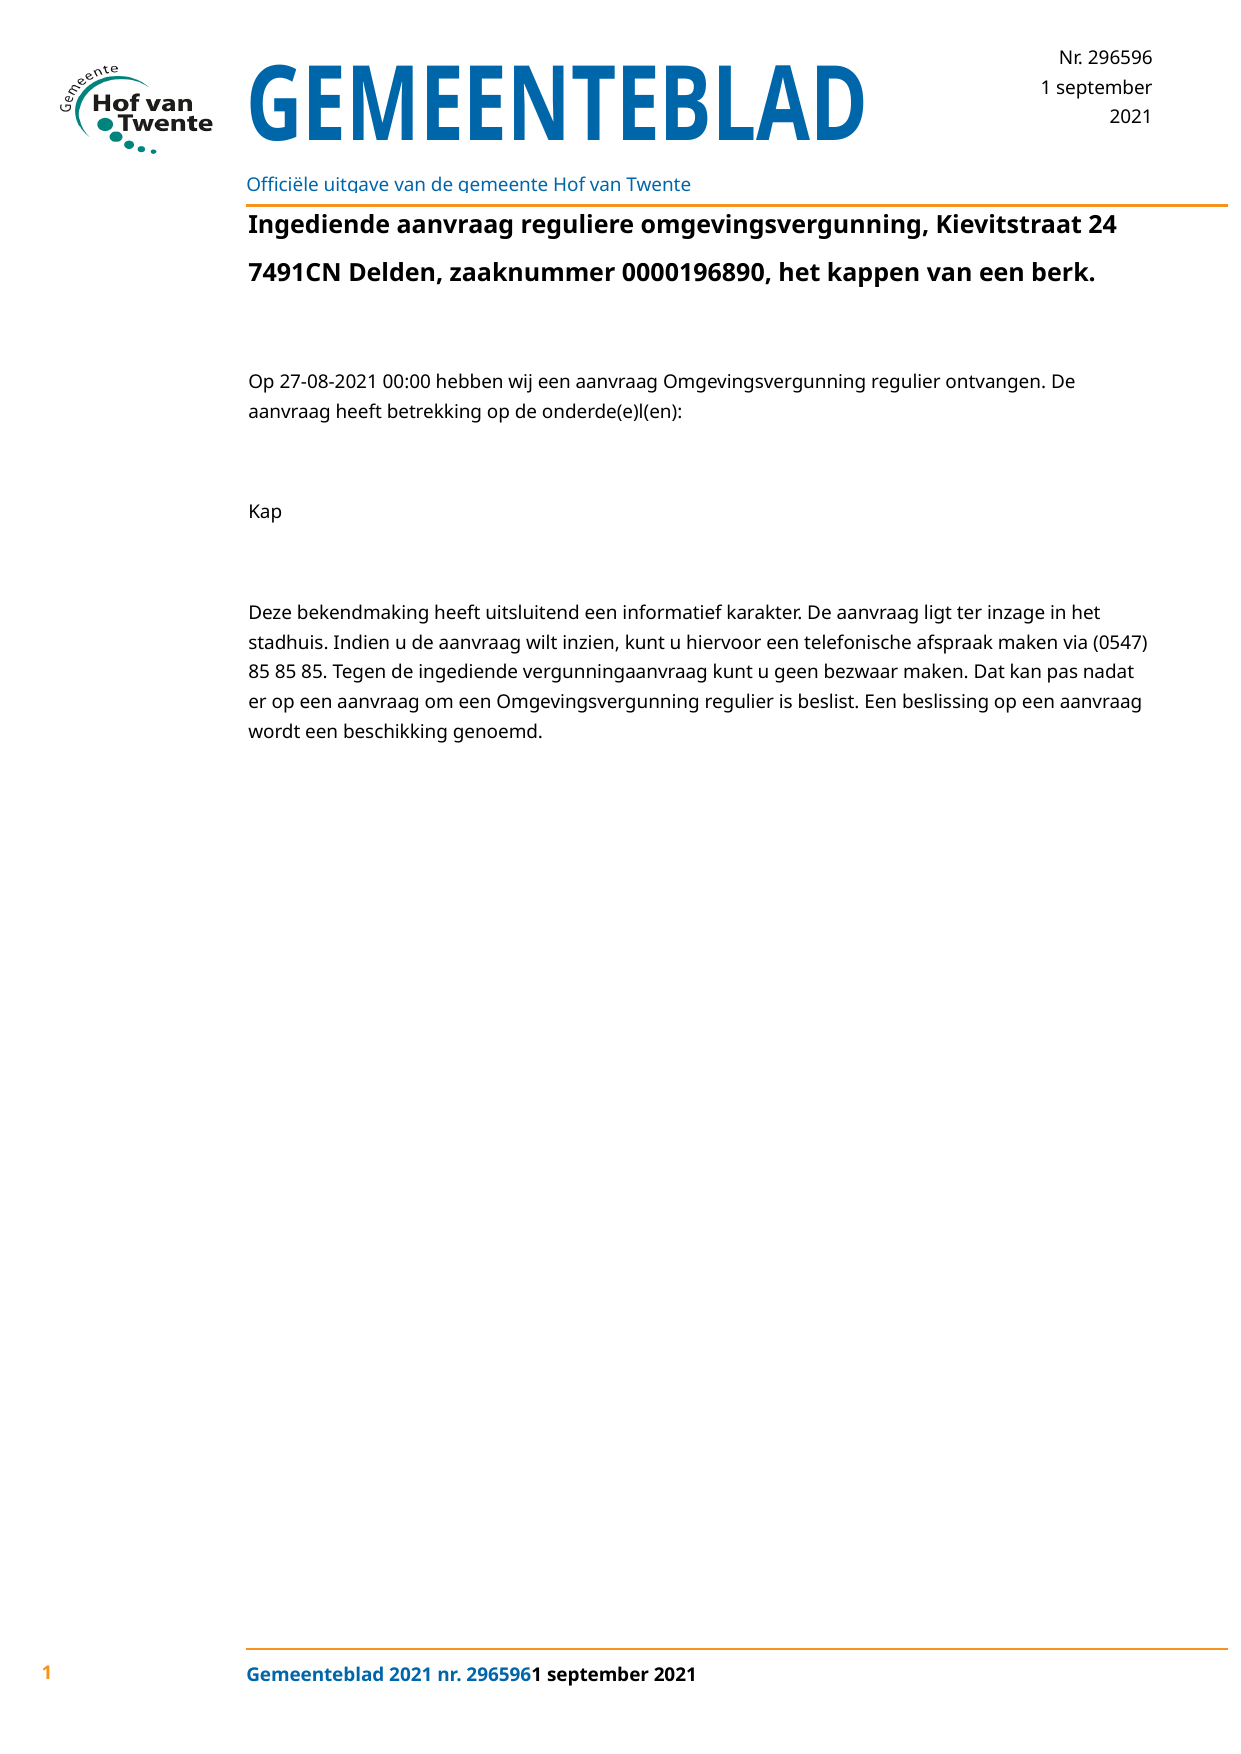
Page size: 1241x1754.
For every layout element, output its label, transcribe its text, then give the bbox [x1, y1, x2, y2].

text Ingediende aanvraag reguliere omgevingsvergunning, Kievitstraat 24 7491CN Delden, zaaknummer 0000196890, het kappen van een berk. [248, 207, 1152, 288]
text Kap [248, 499, 1152, 524]
text Op 27-08-2021 00:00 hebben wij een aanvraag Omgevingsvergunning regulier ontvangen. De aanvraag heeft betrekking op de onderde(e)l(en): [248, 368, 1152, 424]
text Deze bekendmaking heeft uitsluitend een informatief karakter. De aanvraag ligt ter inzage in het stadhuis. Indien u de aanvraag wilt inzien, kunt u hiervoor een telefonische afspraak maken via (0547) 85 85 85. Tegen de ingediende vergunningaanvraag kunt u geen bezwaar maken. Dat kan pas nadat er op een aanvraag om een Omgevingsvergunning regulier is beslist. Een beslissing op een aanvraag wordt een beschikking genoemd. [248, 599, 1152, 744]
picture [41, 47, 231, 172]
